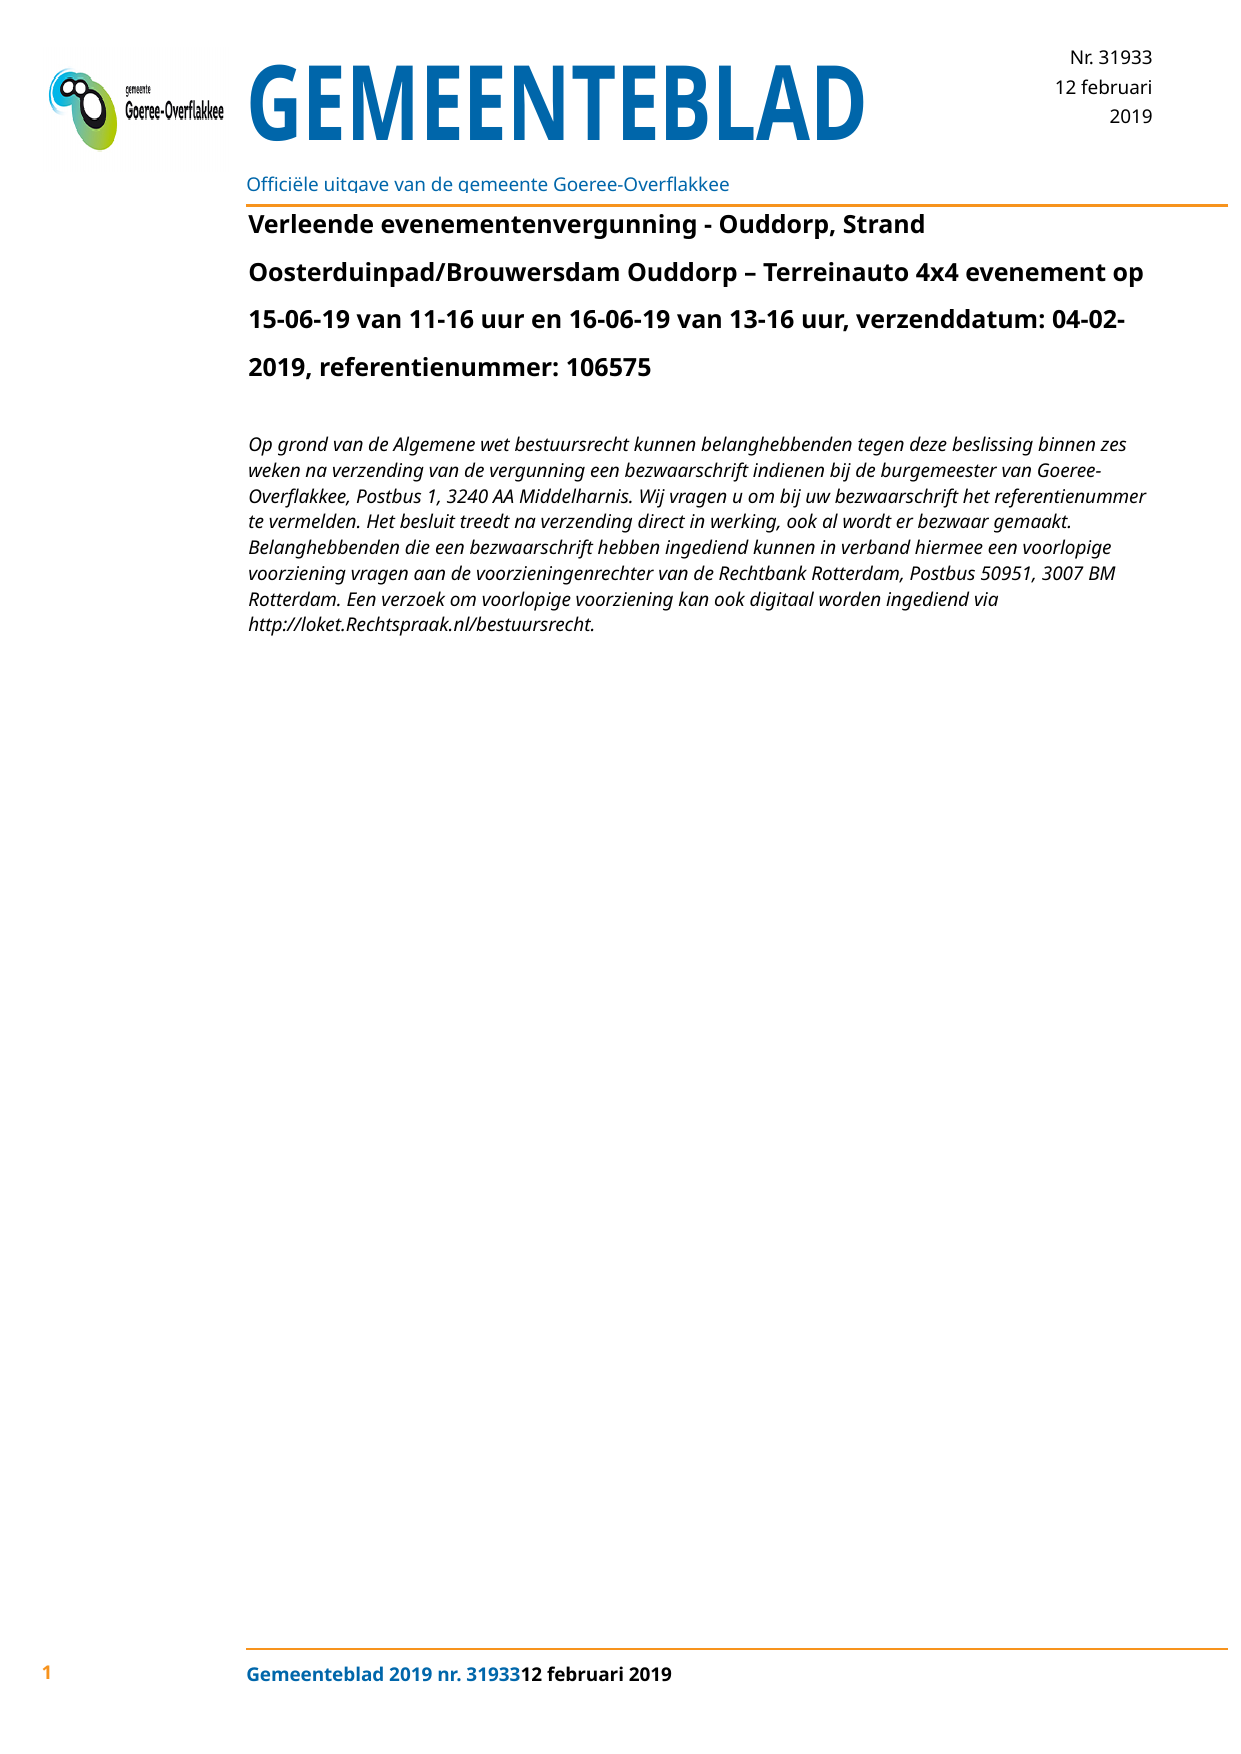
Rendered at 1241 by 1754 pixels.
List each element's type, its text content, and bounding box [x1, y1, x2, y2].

text Op grond van de Algemene wet bestuursrecht kunnen belanghebbenden tegen deze beslissing binnen zes weken na verzending van de vergunning een bezwaarschrift indienen bij de burgemeester van Goeree-Overflakkee, Postbus 1, 3240 AA Middelharnis. Wij vragen u om bij uw bezwaarschrift het referentienummer te vermelden. Het besluit treedt na verzending direct in werking, ook al wordt er bezwaar gemaakt. Belanghebbenden die een bezwaarschrift hebben ingediend kunnen in verband hiermee een voorlopige voorziening vragen aan de voorzieningenrechter van de Rechtbank Rotterdam, Postbus 50951, 3007 BM Rotterdam. Een verzoek om voorlopige voorziening kan ook digitaal worden ingediend via http://loket.Rechtspraak.nl/bestuursrecht. [248, 431, 1152, 637]
picture [41, 47, 231, 172]
text Verleende evenementenvergunning - Ouddorp, Strand Oosterduinpad/Brouwersdam Ouddorp – Terreinauto 4x4 evenement op 15-06-19 van 11-16 uur en 16-06-19 van 13-16 uur, verzenddatum: 04-02-2019, referentienummer: 106575 [248, 207, 1152, 384]
